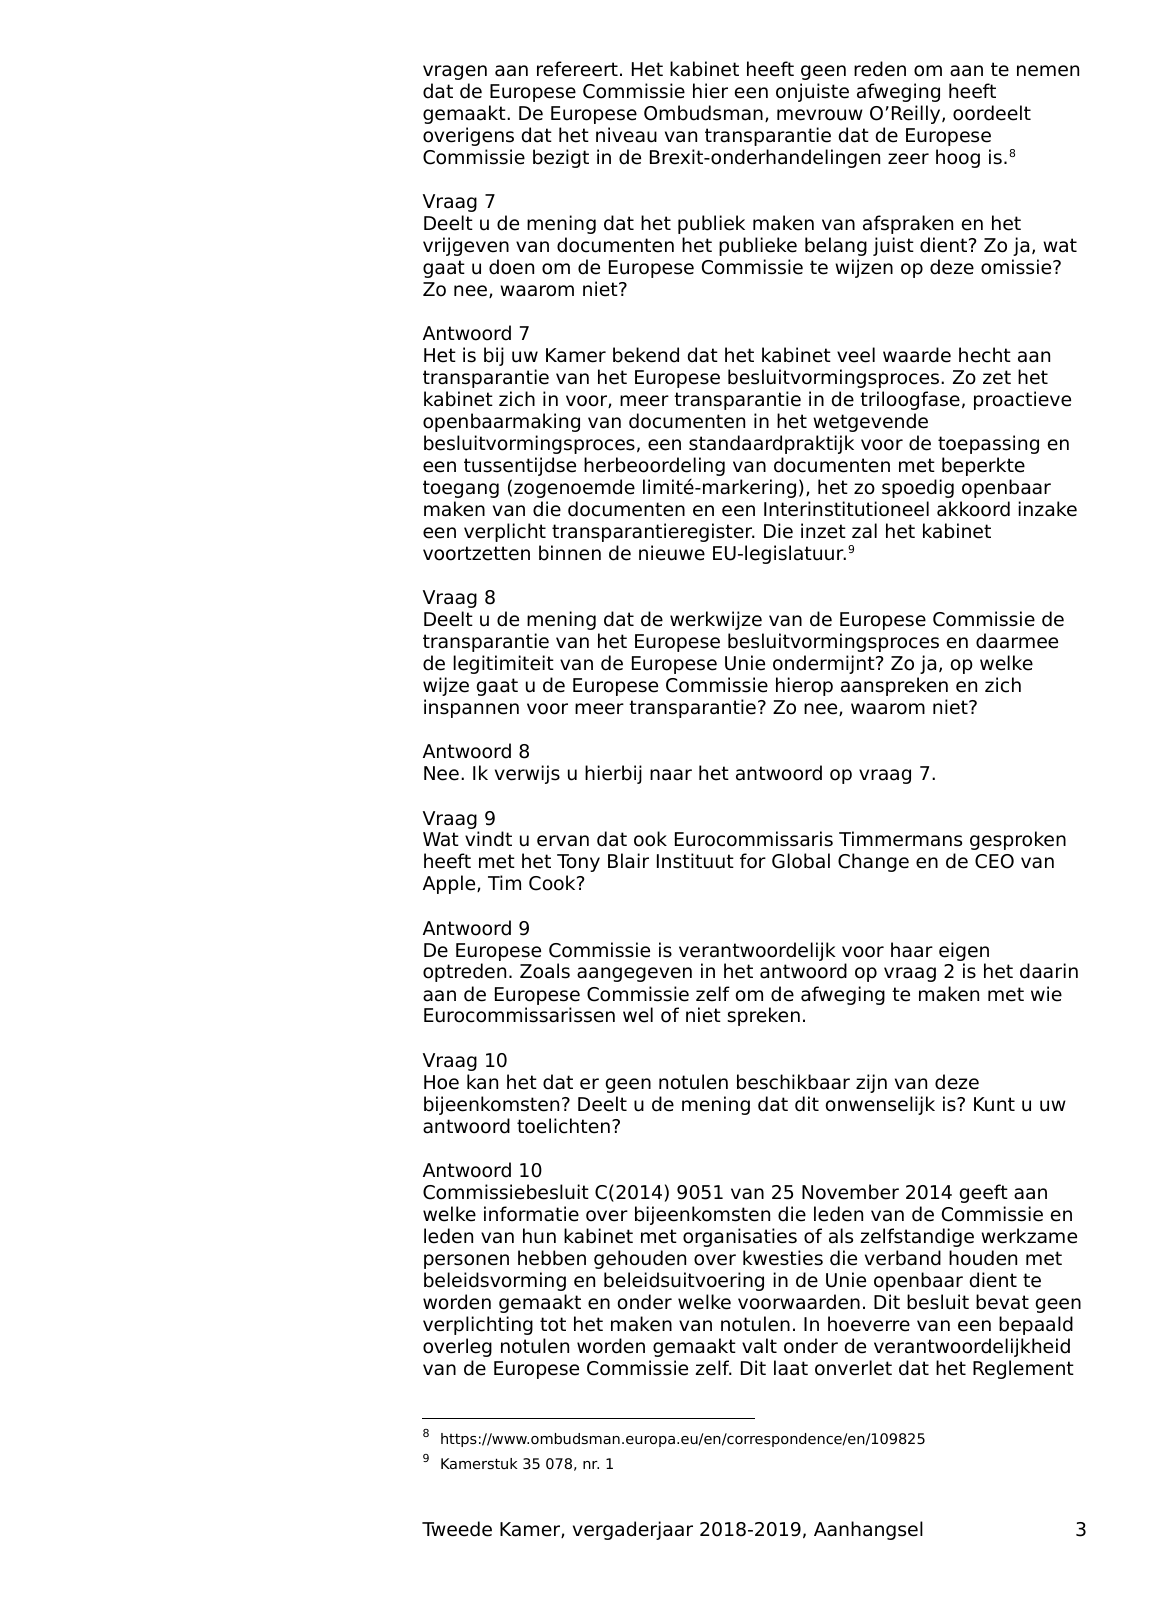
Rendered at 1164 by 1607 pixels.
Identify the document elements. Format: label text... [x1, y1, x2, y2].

text Deelt u de mening dat het publiek maken van afspraken en het vrijgeven van documenten het publieke belang juist dient? Zo ja, wat gaat u doen om de Europese Commissie te wijzen op deze omissie? Zo nee, waarom niet? [422, 213, 1087, 301]
text Wat vindt u ervan dat ook Eurocommissaris Timmermans gesproken heeft met het Tony Blair Instituut for Global Change en de CEO van Apple, Tim Cook? [422, 829, 1087, 895]
text https://www.ombudsman.europa.eu/en/correspondence/en/109825 [422, 1427, 1087, 1449]
text Commissiebesluit C(2014) 9051 van 25 November 2014 geeft aan welke informatie over bijeenkomsten die leden van de Commissie en leden van hun kabinet met organisaties of als zelfstandige werkzame personen hebben gehouden over kwesties die verband houden met beleidsvorming en beleidsuitvoering in de Unie openbaar dient te worden gemaakt en onder welke voorwaarden. Dit besluit bevat geen verplichting tot het maken van notulen. In hoeverre van een bepaald overleg notulen worden gemaakt valt onder de verantwoordelijkheid van de Europese Commissie zelf. Dit laat onverlet dat het Reglement [422, 1182, 1087, 1379]
text Hoe kan het dat er geen notulen beschikbaar zijn van deze bijeenkomsten? Deelt u de mening dat dit onwenselijk is? Kunt u uw antwoord toelichten? [422, 1072, 1087, 1137]
text Deelt u de mening dat de werkwijze van de Europese Commissie de transparantie van het Europese besluitvormingsproces en daarmee de legitimiteit van de Europese Unie ondermijnt? Zo ja, op welke wijze gaat u de Europese Commissie hierop aanspreken en zich inspannen voor meer transparantie? Zo nee, waarom niet? [422, 609, 1087, 719]
text De Europese Commissie is verantwoordelijk voor haar eigen optreden. Zoals aangegeven in het antwoord op vraag 2 is het daarin aan de Europese Commissie zelf om de afweging te maken met wie Eurocommissarissen wel of niet spreken. [422, 939, 1087, 1027]
text Antwoord 10 [422, 1160, 1087, 1182]
text Nee. Ik verwijs u hierbij naar het antwoord op vraag 7. [422, 763, 1087, 785]
text Vraag 7 [422, 191, 1087, 213]
text Vraag 10 [422, 1049, 1087, 1072]
text Vraag 9 [422, 807, 1087, 829]
text Kamerstuk 35 078, nr. 1 [422, 1452, 1087, 1474]
text Antwoord 8 [422, 741, 1087, 763]
text Het is bij uw Kamer bekend dat het kabinet veel waarde hecht aan transparantie van het Europese besluitvormingsproces. Zo zet het kabinet zich in voor, meer transparantie in de triloogfase, proactieve openbaarmaking van documenten in het wetgevende besluitvormingsproces, een standaardpraktijk voor de toepassing en een tussentijdse herbeoordeling van documenten met beperkte toegang (zogenoemde limité-markering), het zo spoedig openbaar maken van die documenten en een Interinstitutioneel akkoord inzake een verplicht transparantieregister. Die inzet zal het kabinet voortzetten binnen de nieuwe EU-legislatuur. [422, 345, 1087, 565]
text vragen aan refereert. Het kabinet heeft geen reden om aan te nemen dat de Europese Commissie hier een onjuiste afweging heeft gemaakt. De Europese Ombudsman, mevrouw O’Reilly, oordeelt overigens dat het niveau van transparantie dat de Europese Commissie bezigt in de Brexit-onderhandelingen zeer hoog is. [422, 59, 1087, 169]
text Vraag 8 [422, 587, 1087, 609]
text Antwoord 9 [422, 917, 1087, 939]
text Antwoord 7 [422, 323, 1087, 345]
